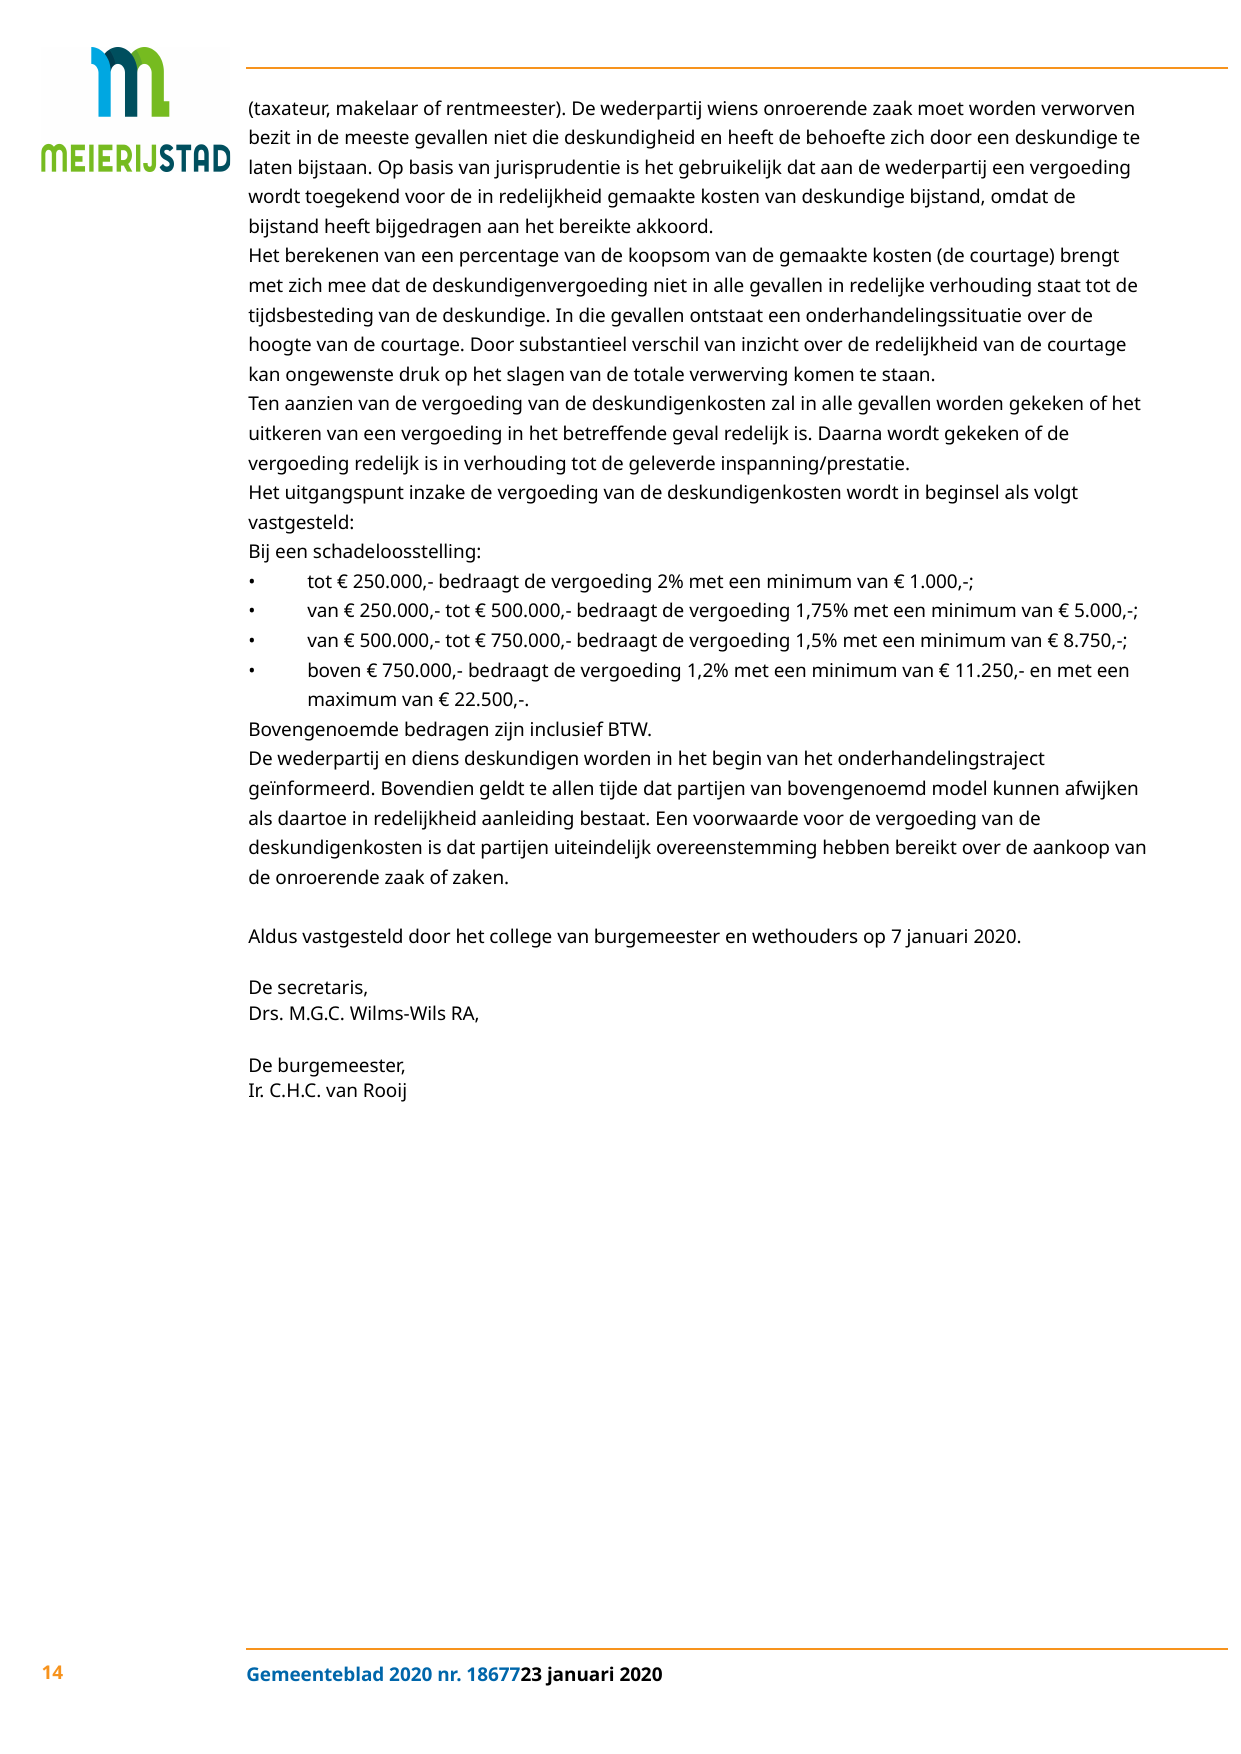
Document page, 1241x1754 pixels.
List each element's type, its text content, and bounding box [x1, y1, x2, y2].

text Ten aanzien van de vergoeding van de deskundigenkosten zal in alle gevallen worden gekeken of het uitkeren van een vergoeding in het betreffende geval redelijk is. Daarna wordt gekeken of de vergoeding redelijk is in verhouding tot de geleverde inspanning/prestatie. [248, 391, 1152, 476]
text Bij een schadeloosstelling: [248, 538, 1152, 564]
text Bovengenoemde bedragen zijn inclusief BTW. [248, 716, 1152, 742]
text De wederpartij en diens deskundigen worden in het begin van het onderhandelingstraject geïnformeerd. Bovendien geldt te allen tijde dat partijen van bovengenoemd model kunnen afwijken als daartoe in redelijkheid aanleiding bestaat. Een voorwaarde voor de vergoeding van de deskundigenkosten is dat partijen uiteindelijk overeenstemming hebben bereikt over de aankoop van de onroerende zaak of zaken. [248, 746, 1152, 890]
text De secretaris, [248, 974, 1152, 1000]
list van € 500.000,- tot € 750.000,- bedraagt de vergoeding 1,5% met een minimum van € 8.750,-; [248, 627, 1152, 653]
text Ir. C.H.C. van Rooij [248, 1077, 1152, 1103]
text Het uitgangspunt inzake de vergoeding van de deskundigenkosten wordt in beginsel als volgt vastgesteld: [248, 479, 1152, 535]
text (taxateur, makelaar of rentmeester). De wederpartij wiens onroerende zaak moet worden verworven bezit in de meeste gevallen niet die deskundigheid en heeft de behoefte zich door een deskundige te laten bijstaan. Op basis van jurisprudentie is het gebruikelijk dat aan de wederpartij een vergoeding wordt toegekend voor de in redelijkheid gemaakte kosten van deskundige bijstand, omdat de bijstand heeft bijgedragen aan het bereikte akkoord. [248, 95, 1152, 239]
picture [41, 47, 231, 172]
list tot € 250.000,- bedraagt de vergoeding 2% met een minimum van € 1.000,-; [248, 568, 1152, 594]
text De burgemeester, [248, 1052, 1152, 1077]
list boven € 750.000,- bedraagt de vergoeding 1,2% met een minimum van € 11.250,- en met een maximum van € 22.500,-. [248, 657, 1152, 712]
text Aldus vastgesteld door het college van burgemeester en wethouders op 7 januari 2020. [248, 923, 1152, 949]
list van € 250.000,- tot € 500.000,- bedraagt de vergoeding 1,75% met een minimum van € 5.000,-; [248, 598, 1152, 623]
text Drs. M.G.C. Wilms-Wils RA, [248, 1000, 1152, 1026]
text Het berekenen van een percentage van de koopsom van de gemaakte kosten (de courtage) brengt met zich mee dat de deskundigenvergoeding niet in alle gevallen in redelijke verhouding staat tot de tijdsbesteding van de deskundige. In die gevallen ontstaat een onderhandelingssituatie over de hoogte van de courtage. Door substantieel verschil van inzicht over de redelijkheid van de courtage kan ongewenste druk op het slagen van de totale verwerving komen te staan. [248, 243, 1152, 387]
